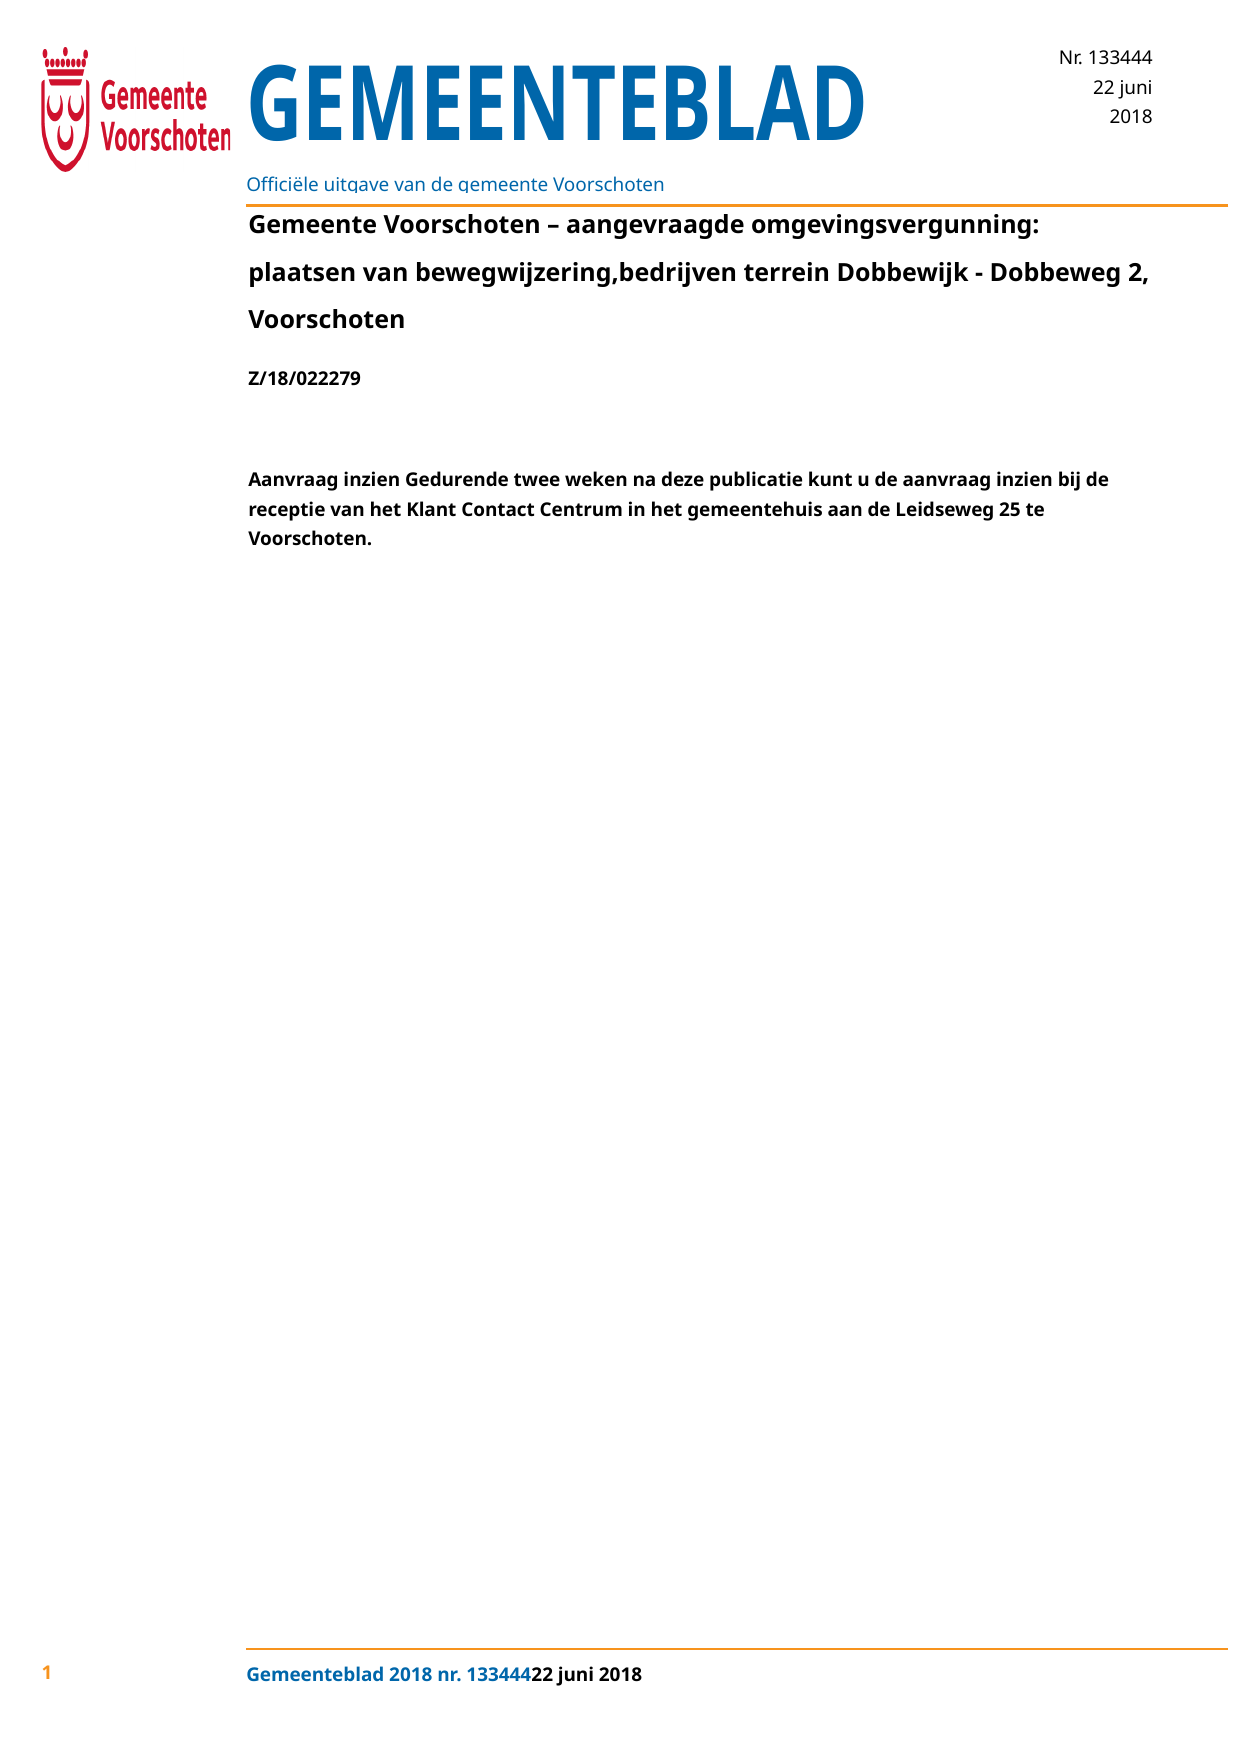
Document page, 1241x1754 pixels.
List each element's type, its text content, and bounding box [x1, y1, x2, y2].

text Z/18/022279 [248, 366, 1152, 391]
text Aanvraag inzien Gedurende twee weken na deze publicatie kunt u de aanvraag inzien bij de receptie van het Klant Contact Centrum in het gemeentehuis aan de Leidseweg 25 te Voorschoten. [248, 466, 1152, 551]
picture [41, 47, 231, 172]
text Gemeente Voorschoten – aangevraagde omgevingsvergunning: plaatsen van bewegwijzering,bedrijven terrein Dobbewijk - Dobbeweg 2, Voorschoten [248, 207, 1152, 336]
